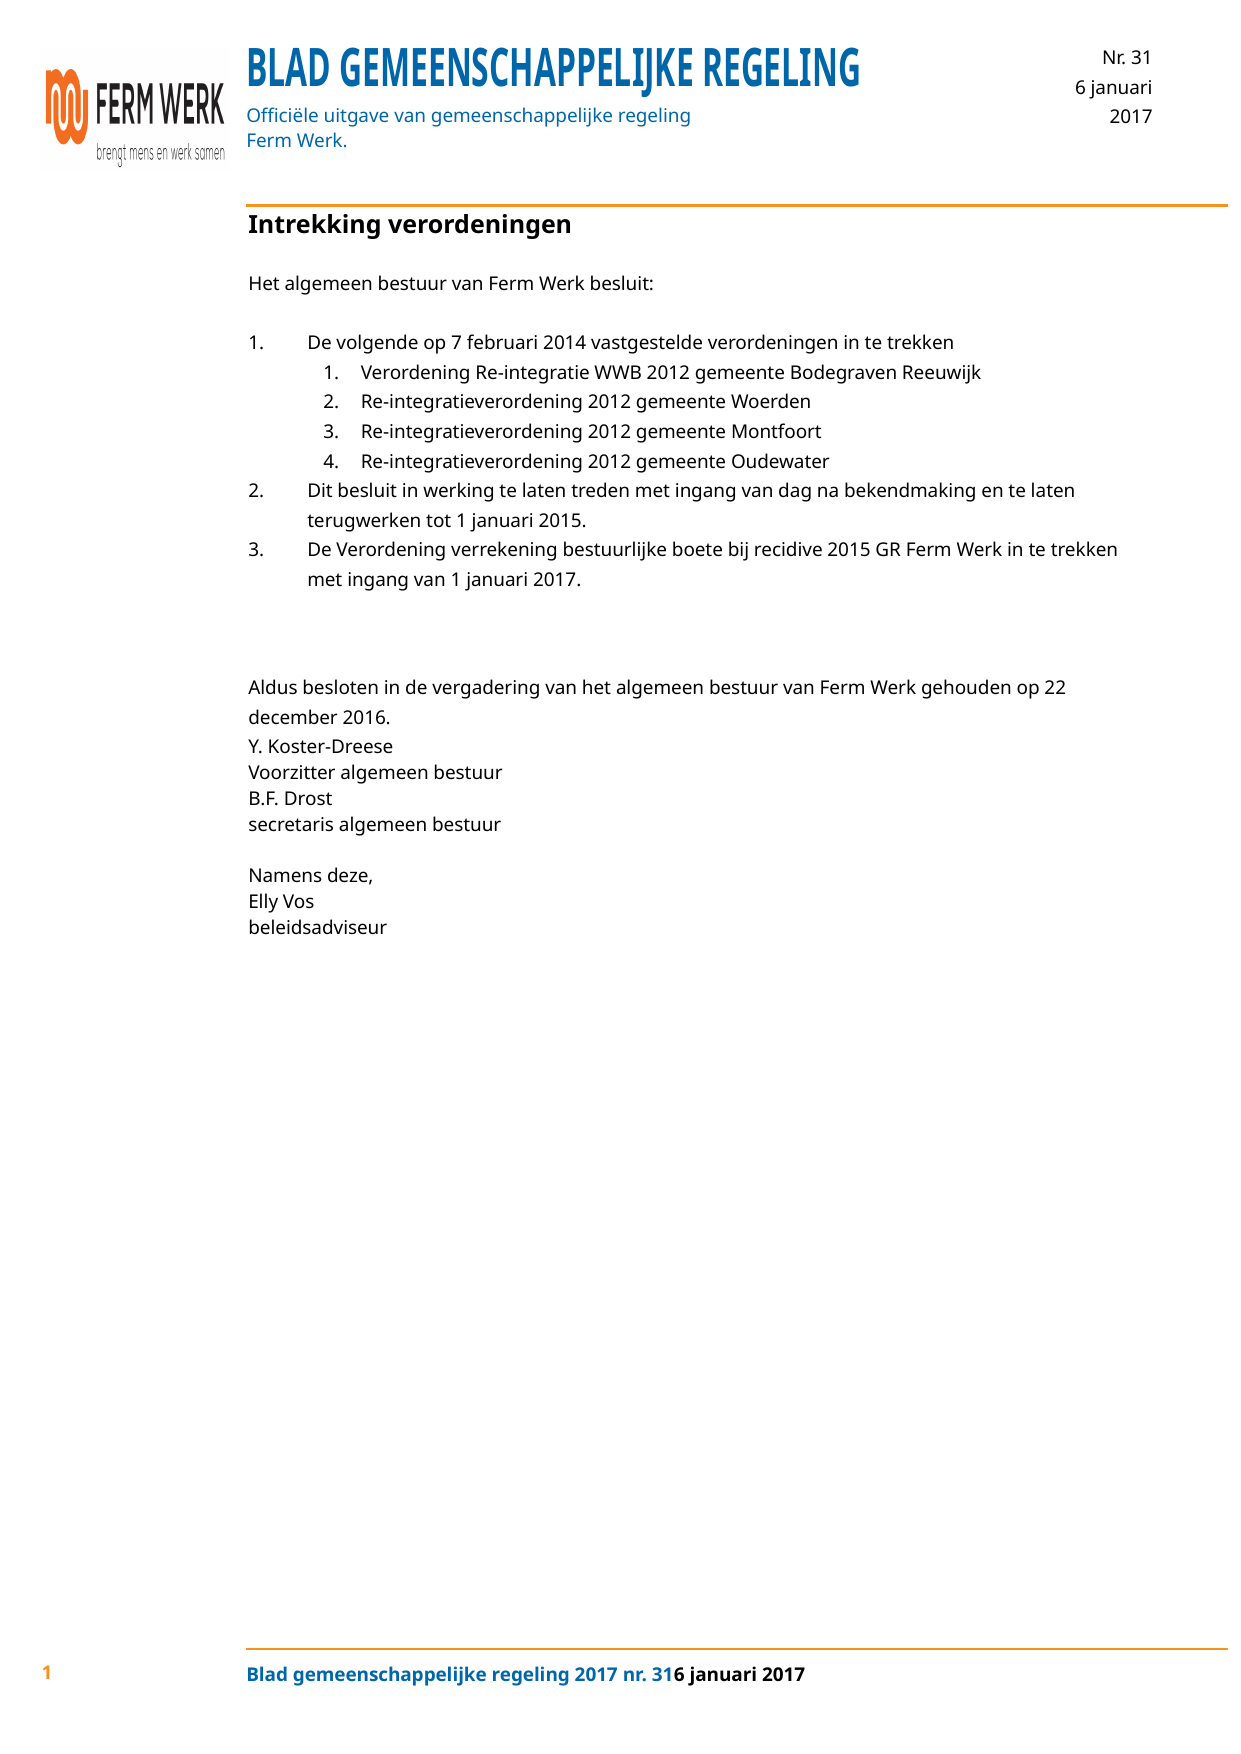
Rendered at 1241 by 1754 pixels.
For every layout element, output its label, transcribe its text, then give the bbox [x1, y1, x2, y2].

text secretaris algemeen bestuur [248, 811, 1152, 837]
text Het algemeen bestuur van Ferm Werk besluit: [248, 270, 1152, 296]
list Verordening Re-integratie WWB 2012 gemeente Bodegraven Reeuwijk [323, 359, 1152, 385]
picture [41, 47, 231, 172]
text Aldus besloten in de vergadering van het algemeen bestuur van Ferm Werk gehouden op 22 december 2016. [248, 674, 1152, 730]
text Intrekking verordeningen [248, 207, 1152, 241]
list Dit besluit in werking te laten treden met ingang van dag na bekendmaking en te laten terugwerken tot 1 januari 2015. [248, 477, 1152, 533]
text Namens deze, [248, 862, 1152, 888]
list De volgende op 7 februari 2014 vastgestelde verordeningen in te trekken [248, 329, 1152, 355]
list Re-integratieverordening 2012 gemeente Woerden [323, 389, 1152, 414]
list Re-integratieverordening 2012 gemeente Oudewater [323, 448, 1152, 473]
text beleidsadviseur [248, 914, 1152, 939]
text Elly Vos [248, 888, 1152, 914]
text B.F. Drost [248, 785, 1152, 811]
list De Verordening verrekening bestuurlijke boete bij recidive 2015 GR Ferm Werk in te trekken met ingang van 1 januari 2017. [248, 537, 1152, 592]
list Re-integratieverordening 2012 gemeente Montfoort [323, 418, 1152, 444]
text Y. Koster-Dreese [248, 734, 1152, 759]
text Voorzitter algemeen bestuur [248, 759, 1152, 785]
